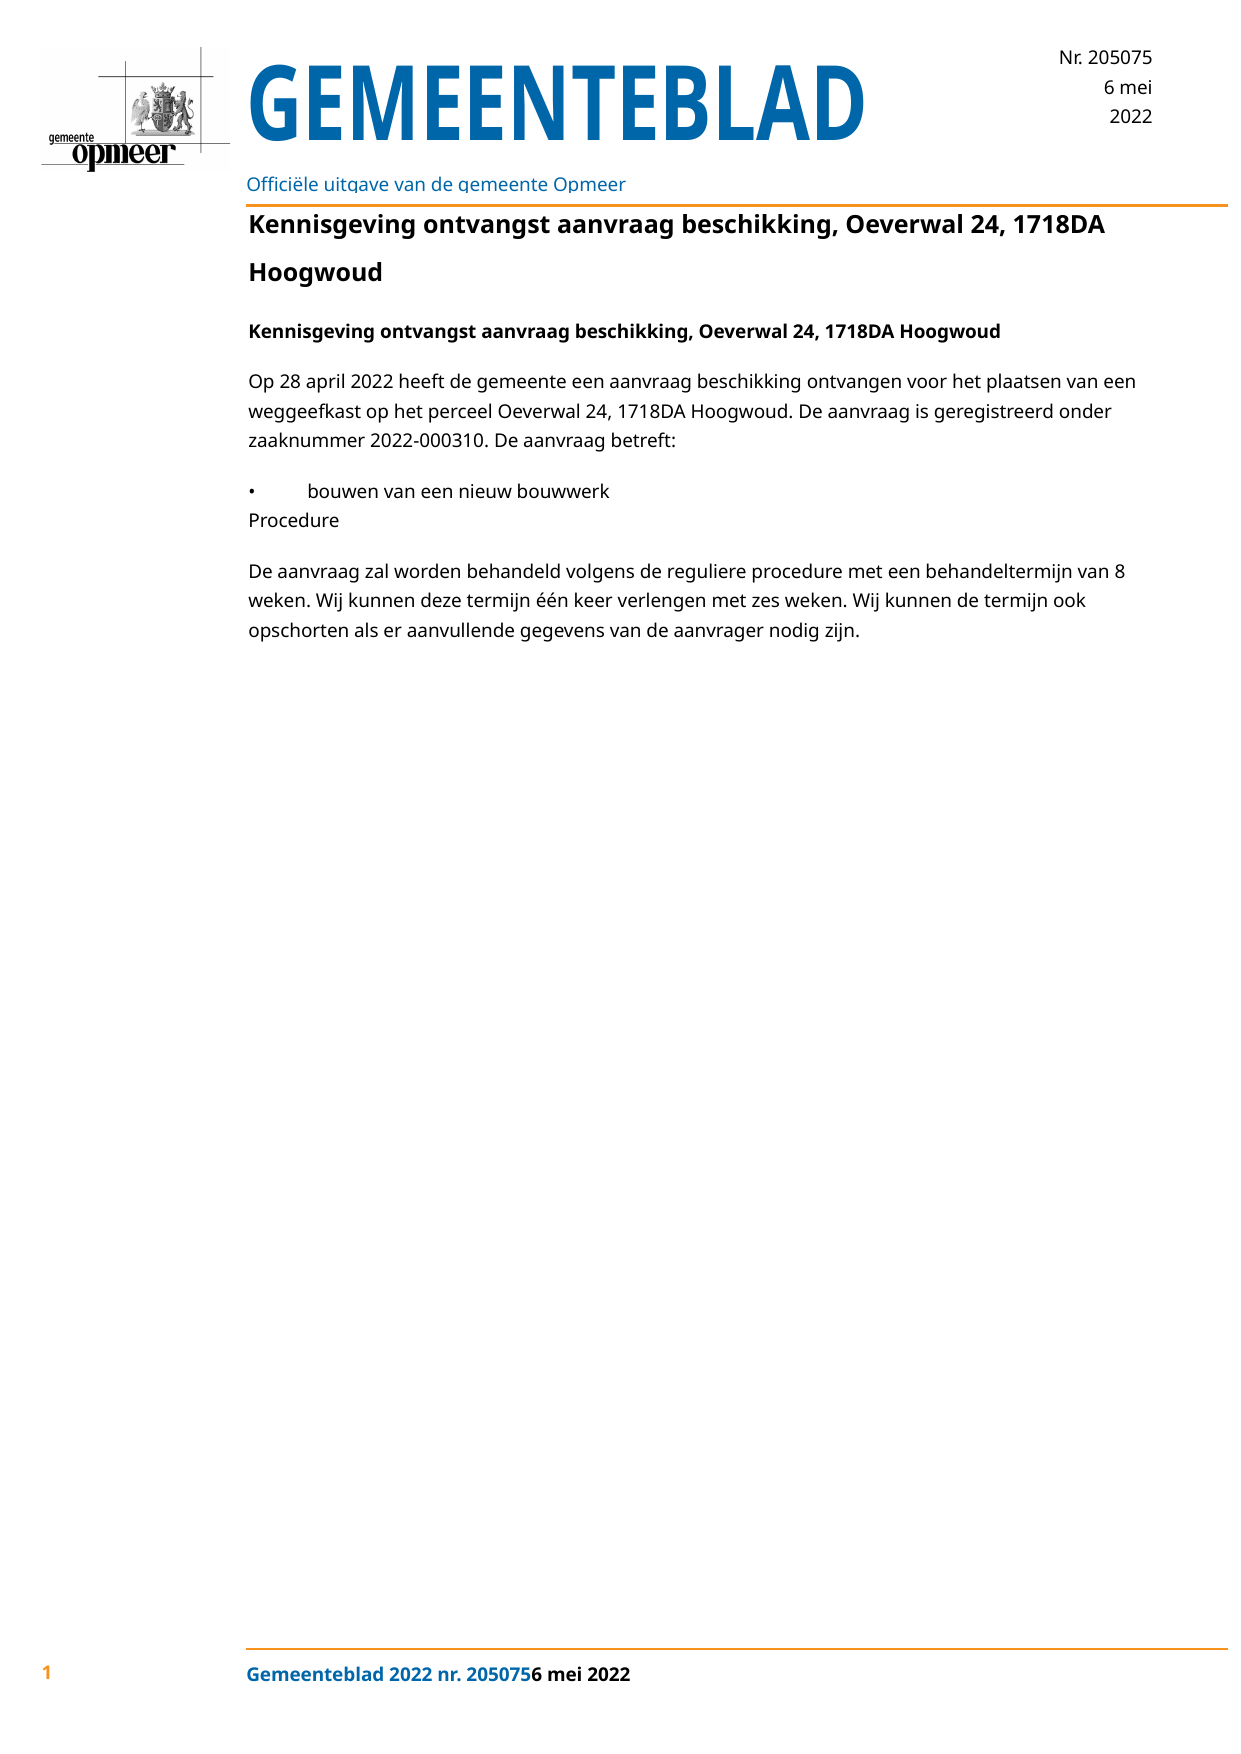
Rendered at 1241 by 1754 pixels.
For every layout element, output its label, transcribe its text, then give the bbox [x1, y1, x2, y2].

text De aanvraag zal worden behandeld volgens de reguliere procedure met een behandeltermijn van 8 weken. Wij kunnen deze termijn één keer verlengen met zes weken. Wij kunnen de termijn ook opschorten als er aanvullende gegevens van de aanvrager nodig zijn. [248, 558, 1152, 643]
text Kennisgeving ontvangst aanvraag beschikking, Oeverwal 24, 1718DA Hoogwoud [248, 318, 1152, 344]
picture [41, 47, 231, 172]
text Op 28 april 2022 heeft de gemeente een aanvraag beschikking ontvangen voor het plaatsen van een weggeefkast op het perceel Oeverwal 24, 1718DA Hoogwoud. De aanvraag is geregistreerd onder zaaknummer 2022-000310. De aanvraag betreft: [248, 368, 1152, 453]
list bouwen van een nieuw bouwwerk [248, 478, 1152, 504]
text Kennisgeving ontvangst aanvraag beschikking, Oeverwal 24, 1718DA Hoogwoud [248, 207, 1152, 288]
text Procedure [248, 507, 1152, 533]
